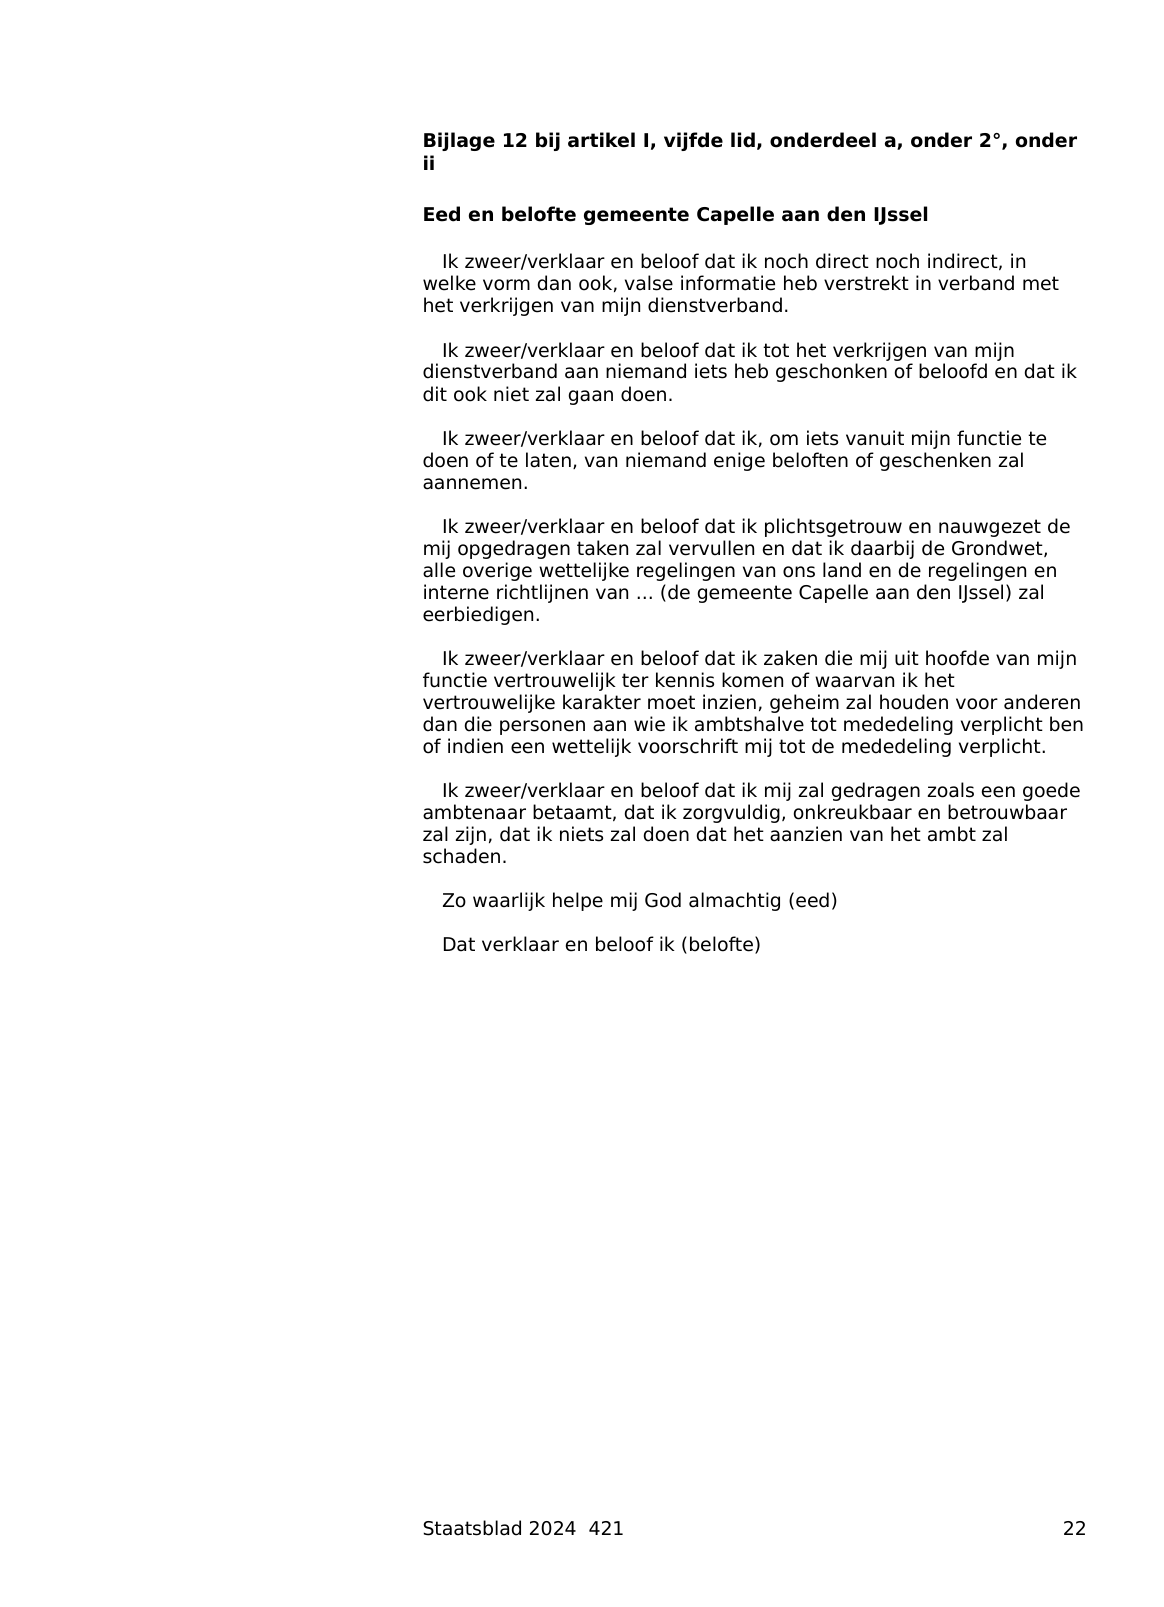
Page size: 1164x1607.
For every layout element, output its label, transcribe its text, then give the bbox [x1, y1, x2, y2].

text Ik zweer/verklaar en beloof dat ik zaken die mij uit hoofde van mijn functie vertrouwelijk ter kennis komen of waarvan ik het vertrouwelijke karakter moet inzien, geheim zal houden voor anderen dan die personen aan wie ik ambtshalve tot mededeling verplicht ben of indien een wettelijk voorschrift mij tot de mededeling verplicht. [422, 648, 1087, 758]
subtitle Eed en belofte gemeente Capelle aan den IJssel [422, 204, 1087, 226]
text Ik zweer/verklaar en beloof dat ik noch direct noch indirect, in welke vorm dan ook, valse informatie heb verstrekt in verband met het verkrijgen van mijn dienstverband. [422, 251, 1087, 317]
text Dat verklaar en beloof ik (belofte) [422, 934, 1087, 956]
text Ik zweer/verklaar en beloof dat ik tot het verkrijgen van mijn dienstverband aan niemand iets heb geschonken of beloofd en dat ik dit ook niet zal gaan doen. [422, 339, 1087, 405]
text Ik zweer/verklaar en beloof dat ik, om iets vanuit mijn functie te doen of te laten, van niemand enige beloften of geschenken zal aannemen. [422, 428, 1087, 493]
subtitle Bijlage 12 bij artikel I, vijfde lid, onderdeel a, onder 2°, onder ii [422, 130, 1087, 174]
text Ik zweer/verklaar en beloof dat ik plichtsgetrouw en nauwgezet de mij opgedragen taken zal vervullen en dat ik daarbij de Grondwet, alle overige wettelijke regelingen van ons land en de regelingen en interne richtlijnen van ... (de gemeente Capelle aan den IJssel) zal eerbiedigen. [422, 516, 1087, 626]
text Zo waarlijk helpe mij God almachtig (eed) [422, 890, 1087, 912]
text Ik zweer/verklaar en beloof dat ik mij zal gedragen zoals een goede ambtenaar betaamt, dat ik zorgvuldig, onkreukbaar en betrouwbaar zal zijn, dat ik niets zal doen dat het aanzien van het ambt zal schaden. [422, 780, 1087, 868]
